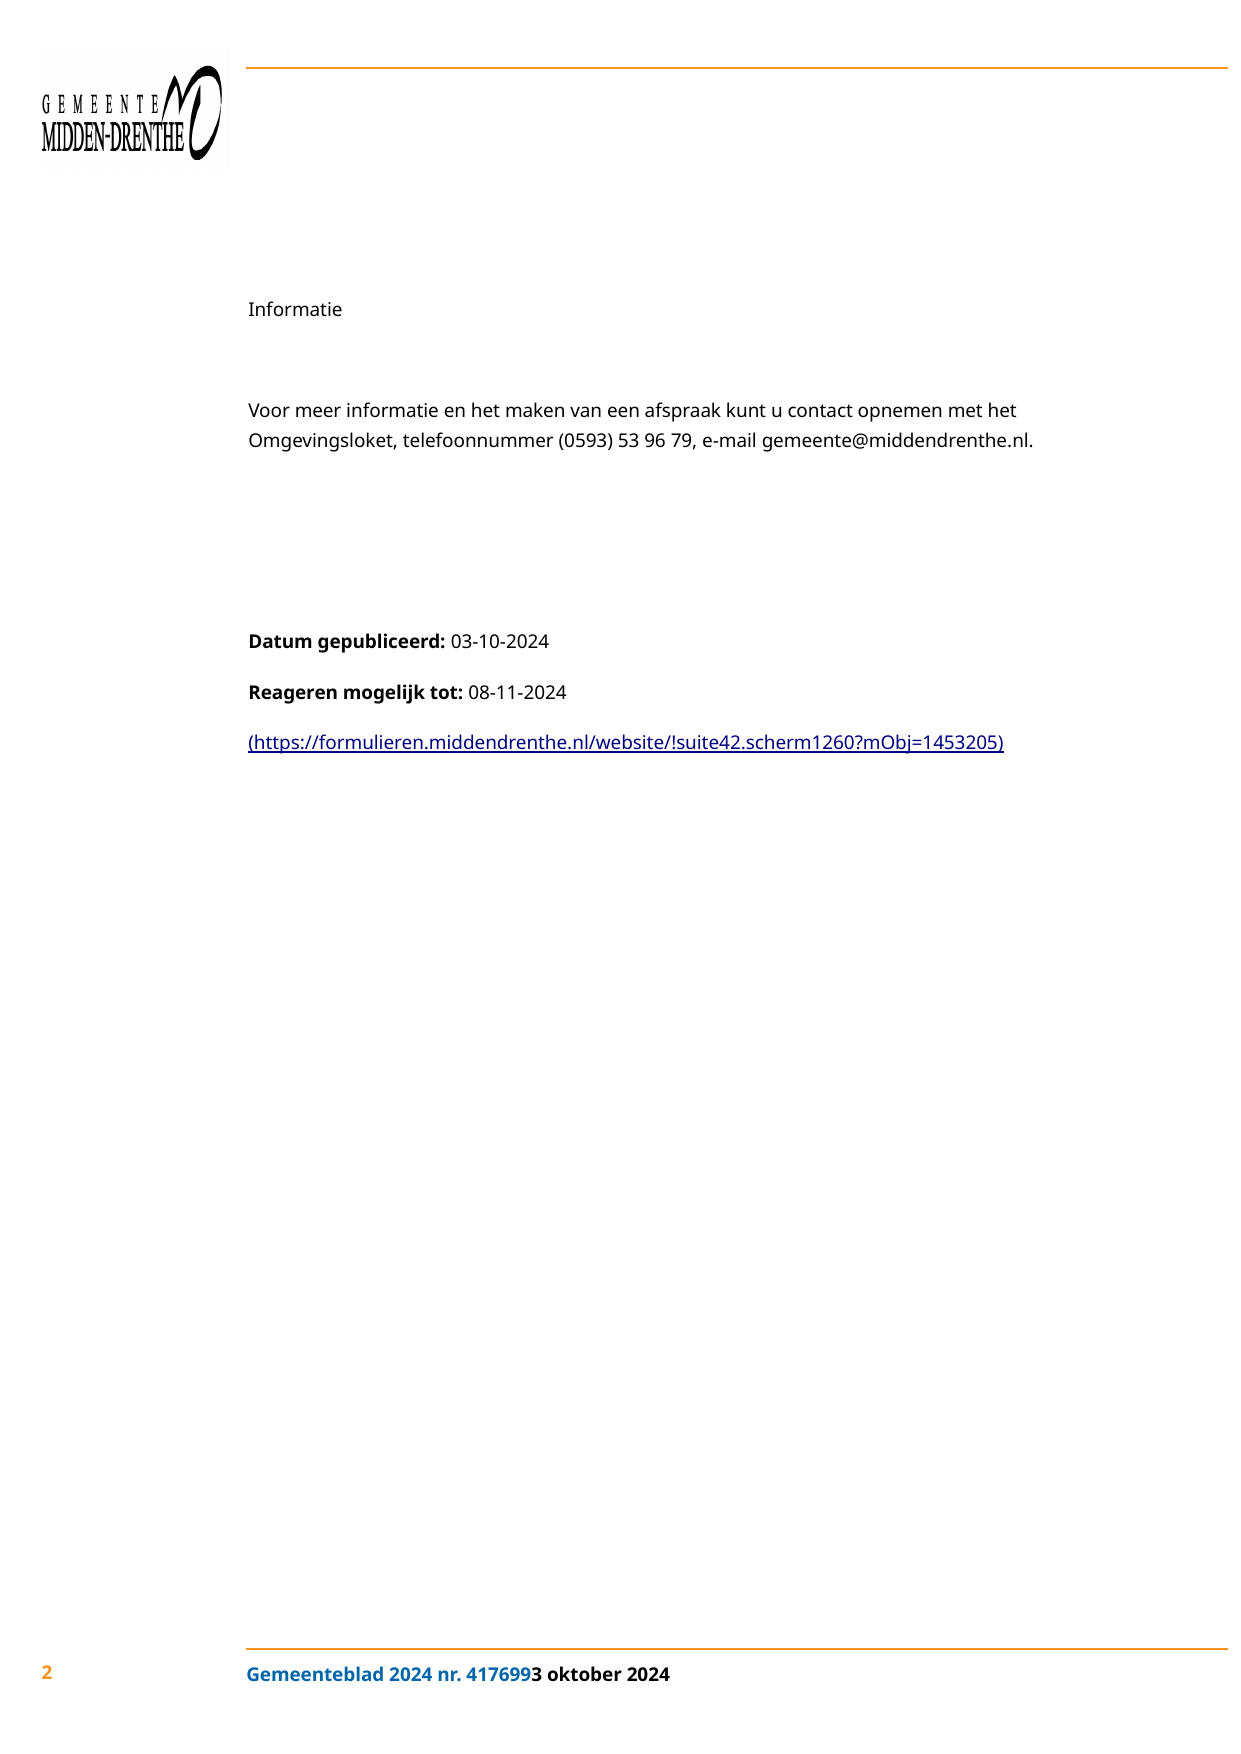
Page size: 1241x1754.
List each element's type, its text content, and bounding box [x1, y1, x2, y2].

text Informatie [248, 296, 1152, 322]
text Voor meer informatie en het maken van een afspraak kunt u contact opnemen met het Omgevingsloket, telefoonnummer (0593) 53 96 79, e-mail gemeente@middendrenthe.nl. [248, 397, 1152, 453]
text Reageren mogelijk tot: 08-11-2024 [248, 679, 1152, 705]
picture [41, 47, 231, 172]
text Datum gepubliceerd: 03-10-2024 [248, 628, 1152, 654]
text (https://formulieren.middendrenthe.nl/website/!suite42.scherm1260?mObj=1453205) [248, 729, 1152, 755]
